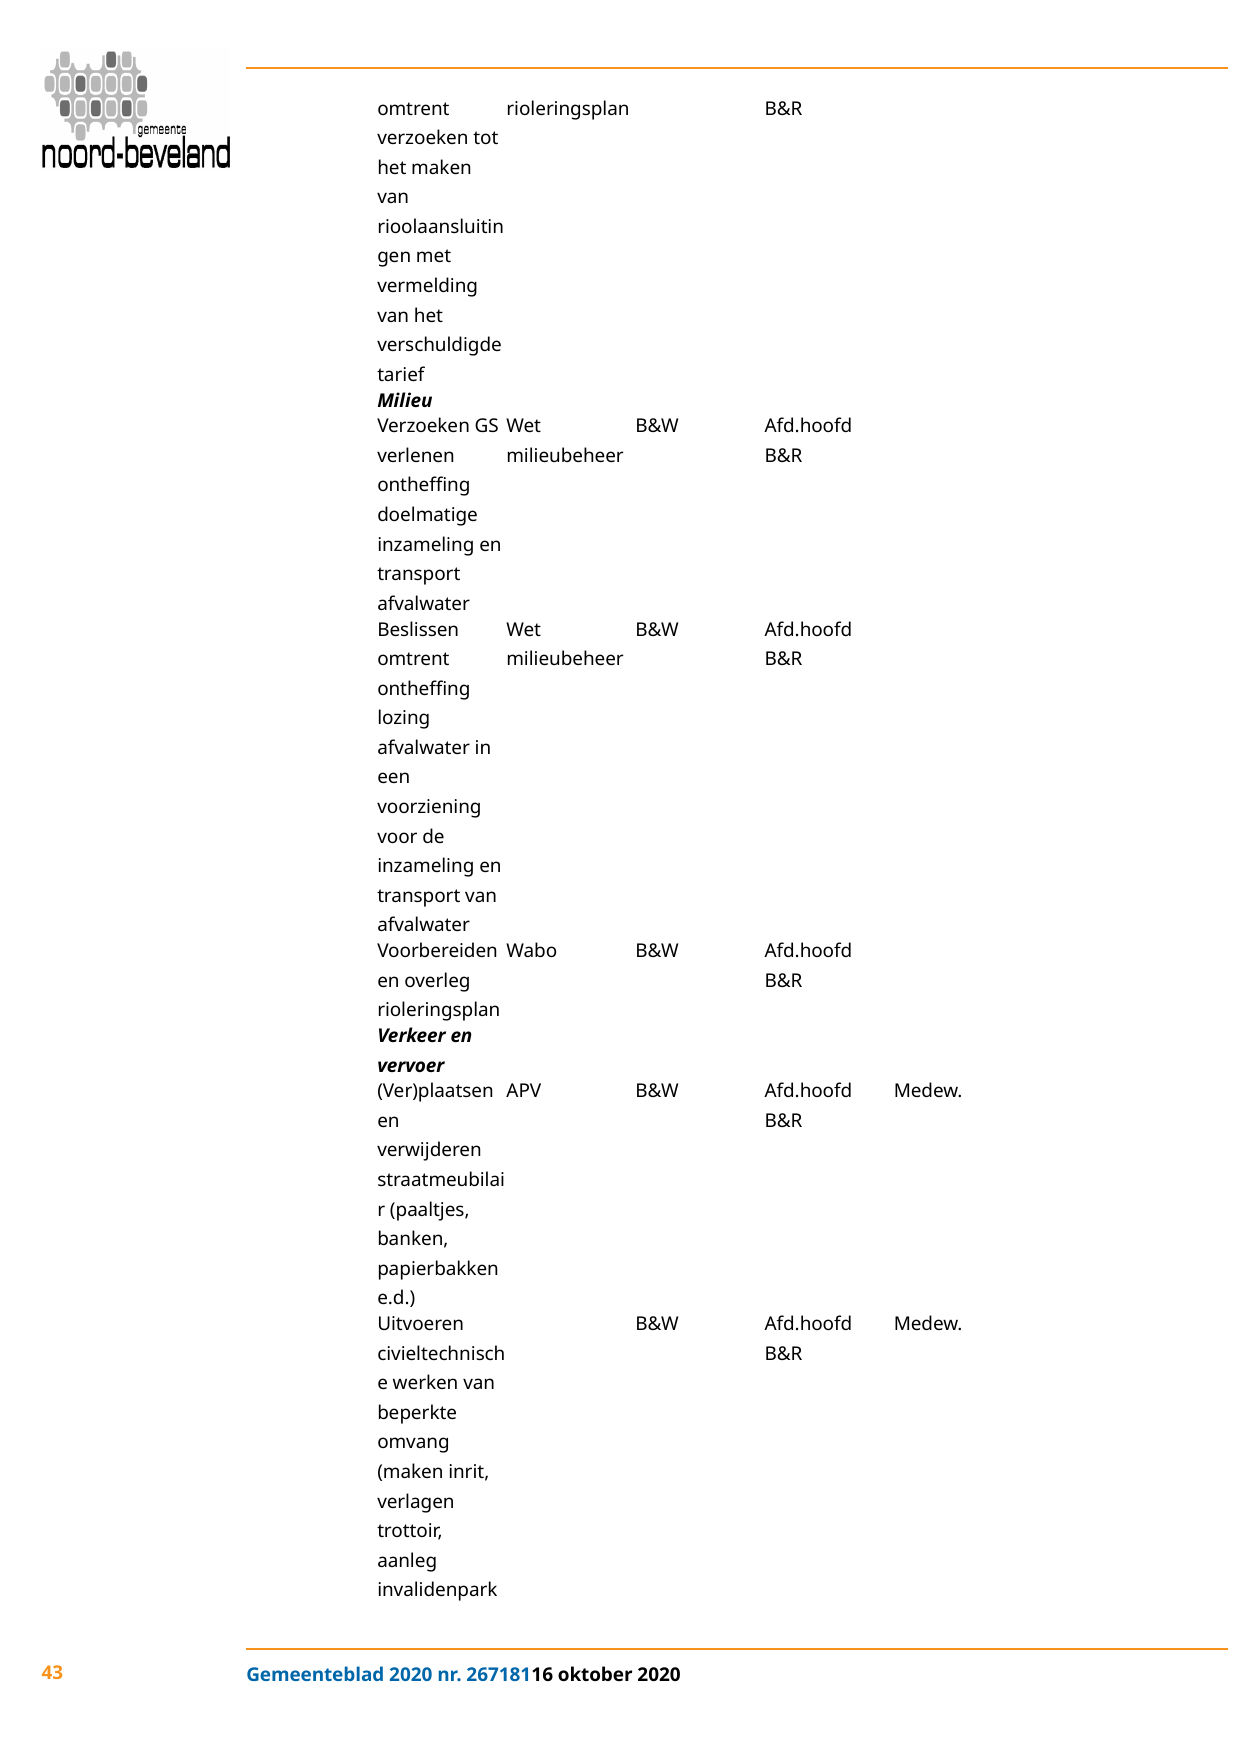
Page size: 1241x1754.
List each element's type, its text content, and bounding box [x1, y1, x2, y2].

table_cell Afd.hoofd B&R [764, 413, 893, 616]
table_cell [1023, 1310, 1152, 1602]
table_cell [248, 1078, 377, 1310]
table_cell [635, 95, 764, 387]
table_cell Verkeer en vervoer [377, 1022, 506, 1077]
table_cell (Ver)plaatsen en verwijderen straatmeubilair (paaltjes, banken, papierbakken e.d.) [377, 1078, 506, 1310]
table_cell Beslissen omtrent ontheffing lozing afvalwater in een voorziening voor de inzameling en transport van afvalwater [377, 616, 506, 937]
table_cell Medew. [894, 1078, 1022, 1310]
table_cell omtrent verzoeken tot het maken van rioolaansluitingen met vermelding van het verschuldigde tarief [377, 95, 506, 387]
table_cell [1023, 937, 1152, 1022]
table_cell Wet milieubeheer [506, 413, 635, 616]
table_cell [506, 1310, 635, 1602]
table_cell [506, 387, 635, 412]
table_cell Uitvoeren civieltechnische werken van beperkte omvang (maken inrit, verlagen trottoir, aanleg invalidenpark [377, 1310, 506, 1602]
table_cell Afd.hoofd B&R [764, 1078, 893, 1310]
table_cell [248, 413, 377, 616]
table_cell [248, 937, 377, 1022]
table_cell [635, 387, 764, 412]
table_cell Voorbereiden en overleg rioleringsplan [377, 937, 506, 1022]
table_cell [894, 616, 1022, 937]
table_cell Afd.hoofd B&R [764, 616, 893, 937]
table_cell [1023, 387, 1152, 412]
table_cell [248, 95, 377, 387]
table_cell [248, 1022, 377, 1077]
table_cell B&W [635, 413, 764, 616]
table_cell [894, 387, 1022, 412]
table_cell [894, 413, 1022, 616]
table_cell B&W [635, 937, 764, 1022]
table_cell [635, 1022, 764, 1077]
table_cell [1023, 413, 1152, 616]
table_cell Milieu [377, 387, 506, 412]
table_cell [1023, 1022, 1152, 1077]
table_cell B&W [635, 1078, 764, 1310]
table_cell [506, 1022, 635, 1077]
table_cell [248, 387, 377, 412]
table_cell [248, 616, 377, 937]
table_cell [764, 387, 893, 412]
table_cell [894, 937, 1022, 1022]
table_cell [1023, 1078, 1152, 1310]
table_cell Afd.hoofd B&R [764, 1310, 893, 1602]
table_cell [1023, 95, 1152, 387]
table_cell Verzoeken GS verlenen ontheffing doelmatige inzameling en transport afvalwater [377, 413, 506, 616]
table_cell [248, 1310, 377, 1602]
table_cell [894, 1022, 1022, 1077]
table_cell [894, 95, 1022, 387]
picture [41, 47, 231, 172]
table_cell Afd.hoofd B&R [764, 937, 893, 1022]
table_cell rioleringsplan [506, 95, 635, 387]
table_cell [1023, 616, 1152, 937]
table_cell [764, 1022, 893, 1077]
table_cell Wet milieubeheer [506, 616, 635, 937]
table_cell B&W [635, 1310, 764, 1602]
table_cell Wabo [506, 937, 635, 1022]
table_cell APV [506, 1078, 635, 1310]
table_cell B&R [764, 95, 893, 387]
table_cell Medew. [894, 1310, 1022, 1602]
table_cell B&W [635, 616, 764, 937]
